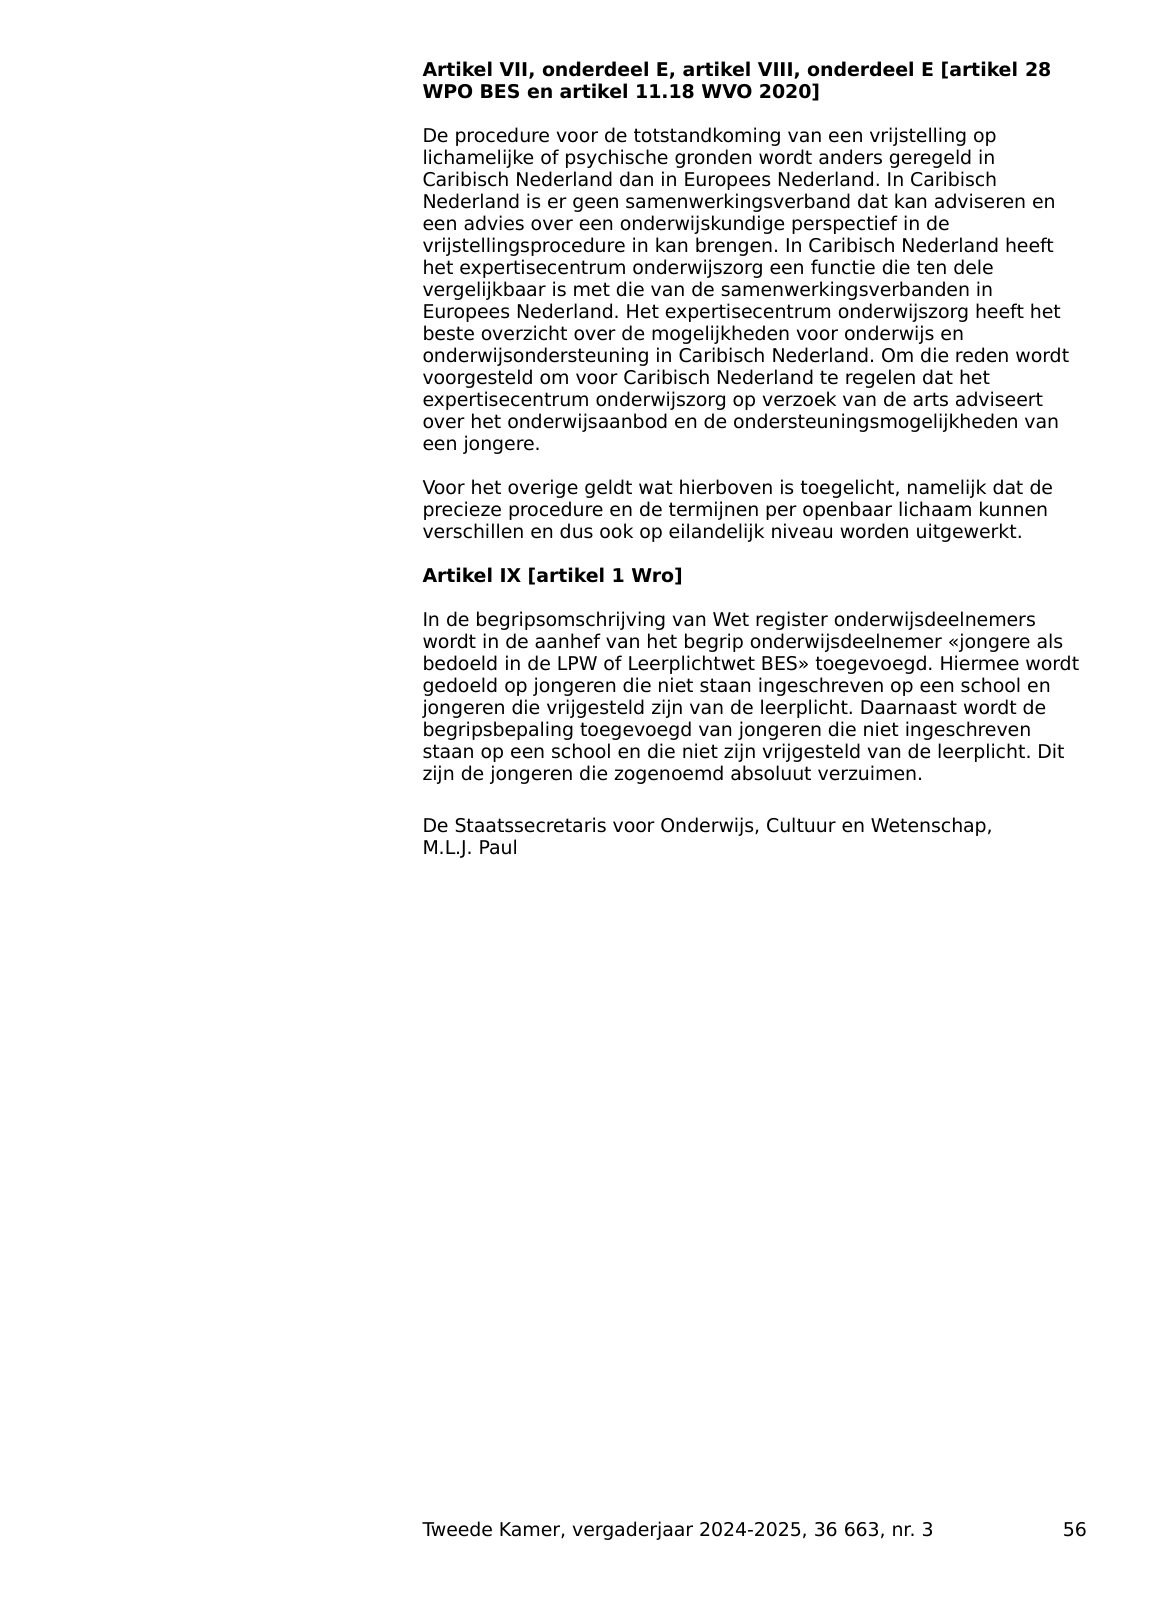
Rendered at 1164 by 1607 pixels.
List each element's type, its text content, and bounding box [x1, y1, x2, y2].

text In de begripsomschrijving van Wet register onderwijsdeelnemers wordt in de aanhef van het begrip onderwijsdeelnemer «jongere als bedoeld in de LPW of Leerplichtwet BES» toegevoegd. Hiermee wordt gedoeld op jongeren die niet staan ingeschreven op een school en jongeren die vrijgesteld zijn van de leerplicht. Daarnaast wordt de begripsbepaling toegevoegd van jongeren die niet ingeschreven staan op een school en die niet zijn vrijgesteld van de leerplicht. Dit zijn de jongeren die zogenoemd absoluut verzuimen. [422, 609, 1087, 785]
subtitle Artikel VII, onderdeel E, artikel VIII, onderdeel E [artikel 28 WPO BES en artikel 11.18 WVO 2020] [422, 59, 1087, 103]
text De procedure voor de totstandkoming van een vrijstelling op lichamelijke of psychische gronden wordt anders geregeld in Caribisch Nederland dan in Europees Nederland. In Caribisch Nederland is er geen samenwerkingsverband dat kan adviseren en een advies over een onderwijskundige perspectief in de vrijstellingsprocedure in kan brengen. In Caribisch Nederland heeft het expertisecentrum onderwijszorg een functie die ten dele vergelijkbaar is met die van de samenwerkingsverbanden in Europees Nederland. Het expertisecentrum onderwijszorg heeft het beste overzicht over de mogelijkheden voor onderwijs en onderwijsondersteuning in Caribisch Nederland. Om die reden wordt voorgesteld om voor Caribisch Nederland te regelen dat het expertisecentrum onderwijszorg op verzoek van de arts adviseert over het onderwijsaanbod en de ondersteuningsmogelijkheden van een jongere. [422, 125, 1087, 455]
text De Staatssecretaris voor Onderwijs, Cultuur en Wetenschap, M.L.J. Paul [422, 815, 1087, 859]
text Voor het overige geldt wat hierboven is toegelicht, namelijk dat de precieze procedure en de termijnen per openbaar lichaam kunnen verschillen en dus ook op eilandelijk niveau worden uitgewerkt. [422, 477, 1087, 543]
subtitle Artikel IX [artikel 1 Wro] [422, 565, 1087, 587]
